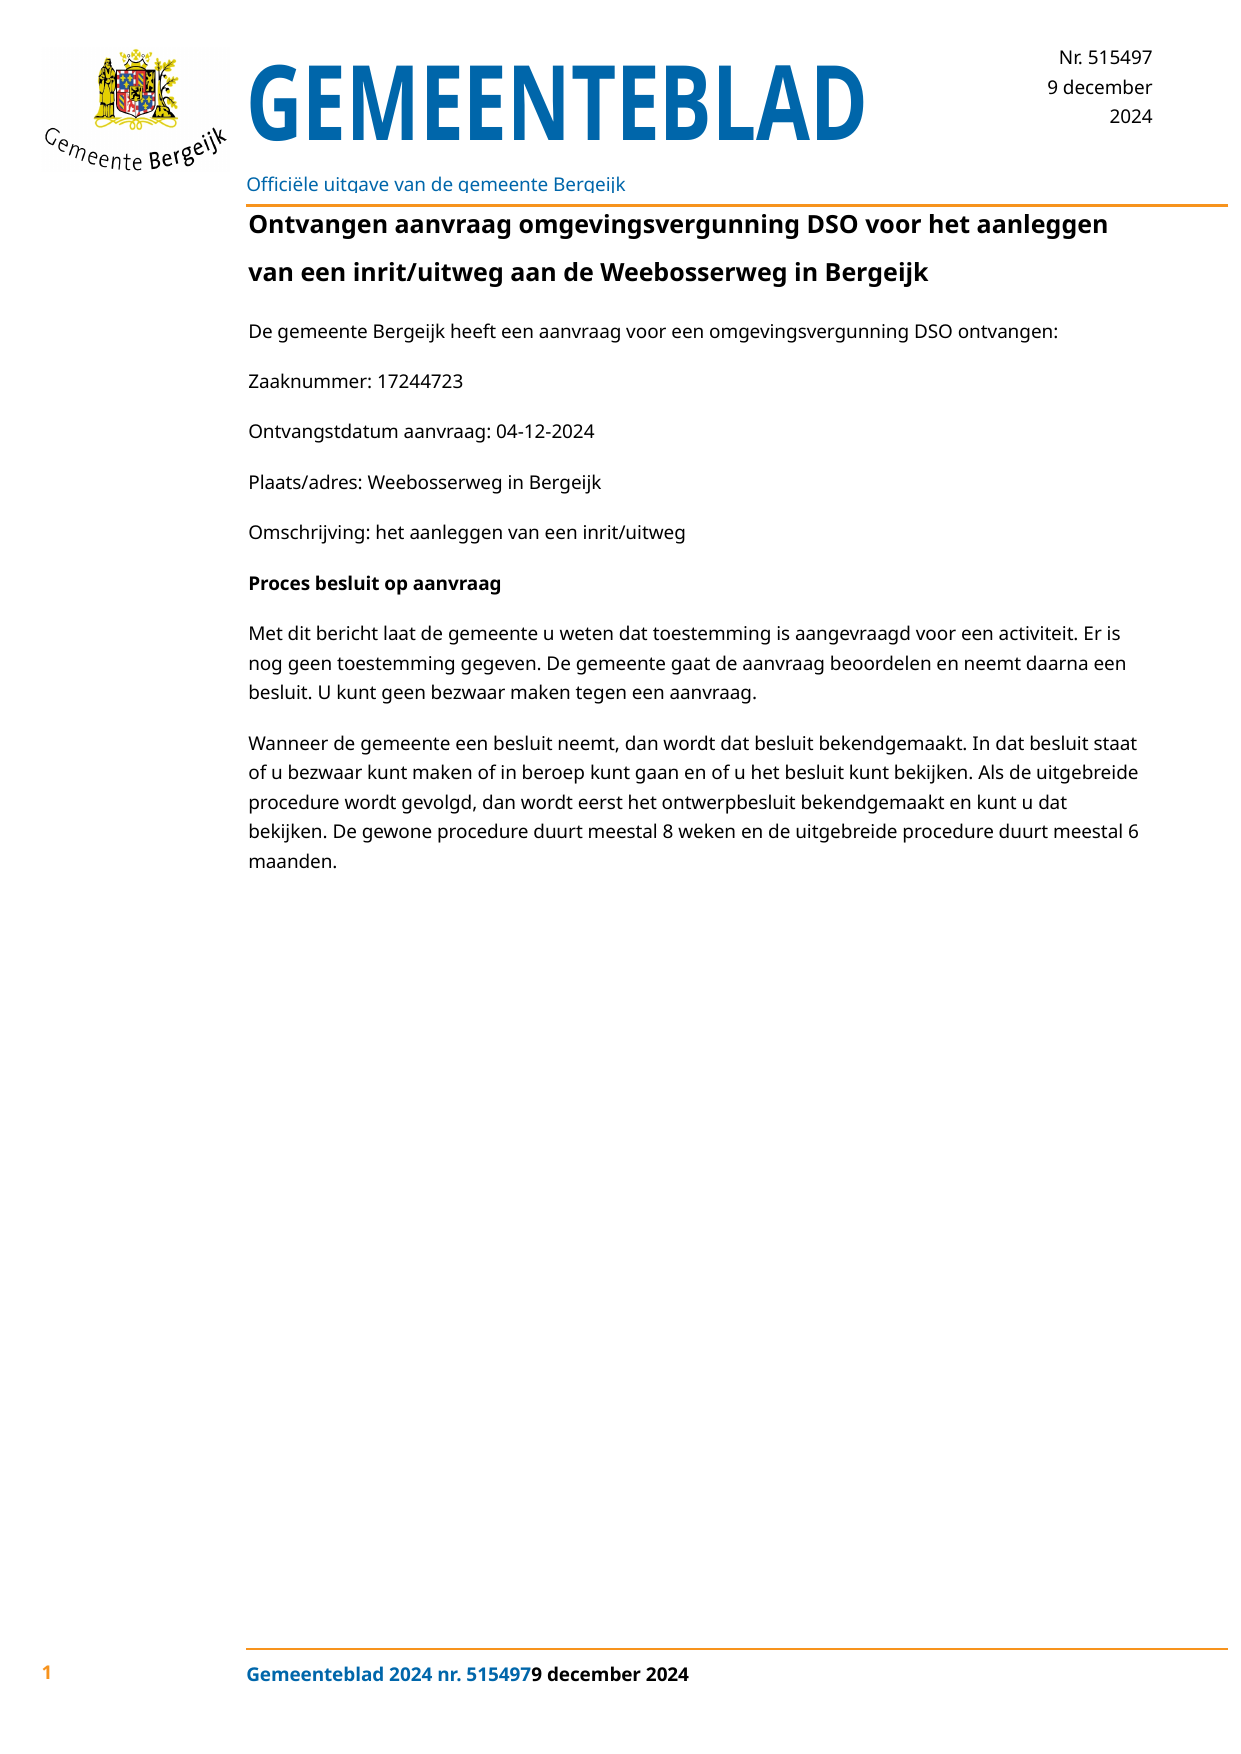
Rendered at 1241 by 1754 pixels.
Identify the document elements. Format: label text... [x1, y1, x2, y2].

text De gemeente Bergeijk heeft een aanvraag voor een omgevingsvergunning DSO ontvangen: [248, 318, 1152, 344]
text Wanneer de gemeente een besluit neemt, dan wordt dat besluit bekendgemaakt. In dat besluit staat of u bezwaar kunt maken of in beroep kunt gaan en of u het besluit kunt bekijken. Als de uitgebreide procedure wordt gevolgd, dan wordt eerst het ontwerpbesluit bekendgemaakt en kunt u dat bekijken. De gewone procedure duurt meestal 8 weken en de uitgebreide procedure duurt meestal 6 maanden. [248, 730, 1152, 874]
text Proces besluit op aanvraag [248, 570, 1152, 596]
text Zaaknummer: 17244723 [248, 368, 1152, 394]
text Ontvangen aanvraag omgevingsvergunning DSO voor het aanleggen van een inrit/uitweg aan de Weebosserweg in Bergeijk [248, 207, 1152, 288]
text Plaats/adres: Weebosserweg in Bergeijk [248, 469, 1152, 495]
text Ontvangstdatum aanvraag: 04-12-2024 [248, 419, 1152, 444]
text Met dit bericht laat de gemeente u weten dat toestemming is aangevraagd voor een activiteit. Er is nog geen toestemming gegeven. De gemeente gaat de aanvraag beoordelen en neemt daarna een besluit. U kunt geen bezwaar maken tegen een aanvraag. [248, 620, 1152, 705]
text Omschrijving: het aanleggen van een inrit/uitweg [248, 519, 1152, 545]
picture [41, 47, 231, 172]
